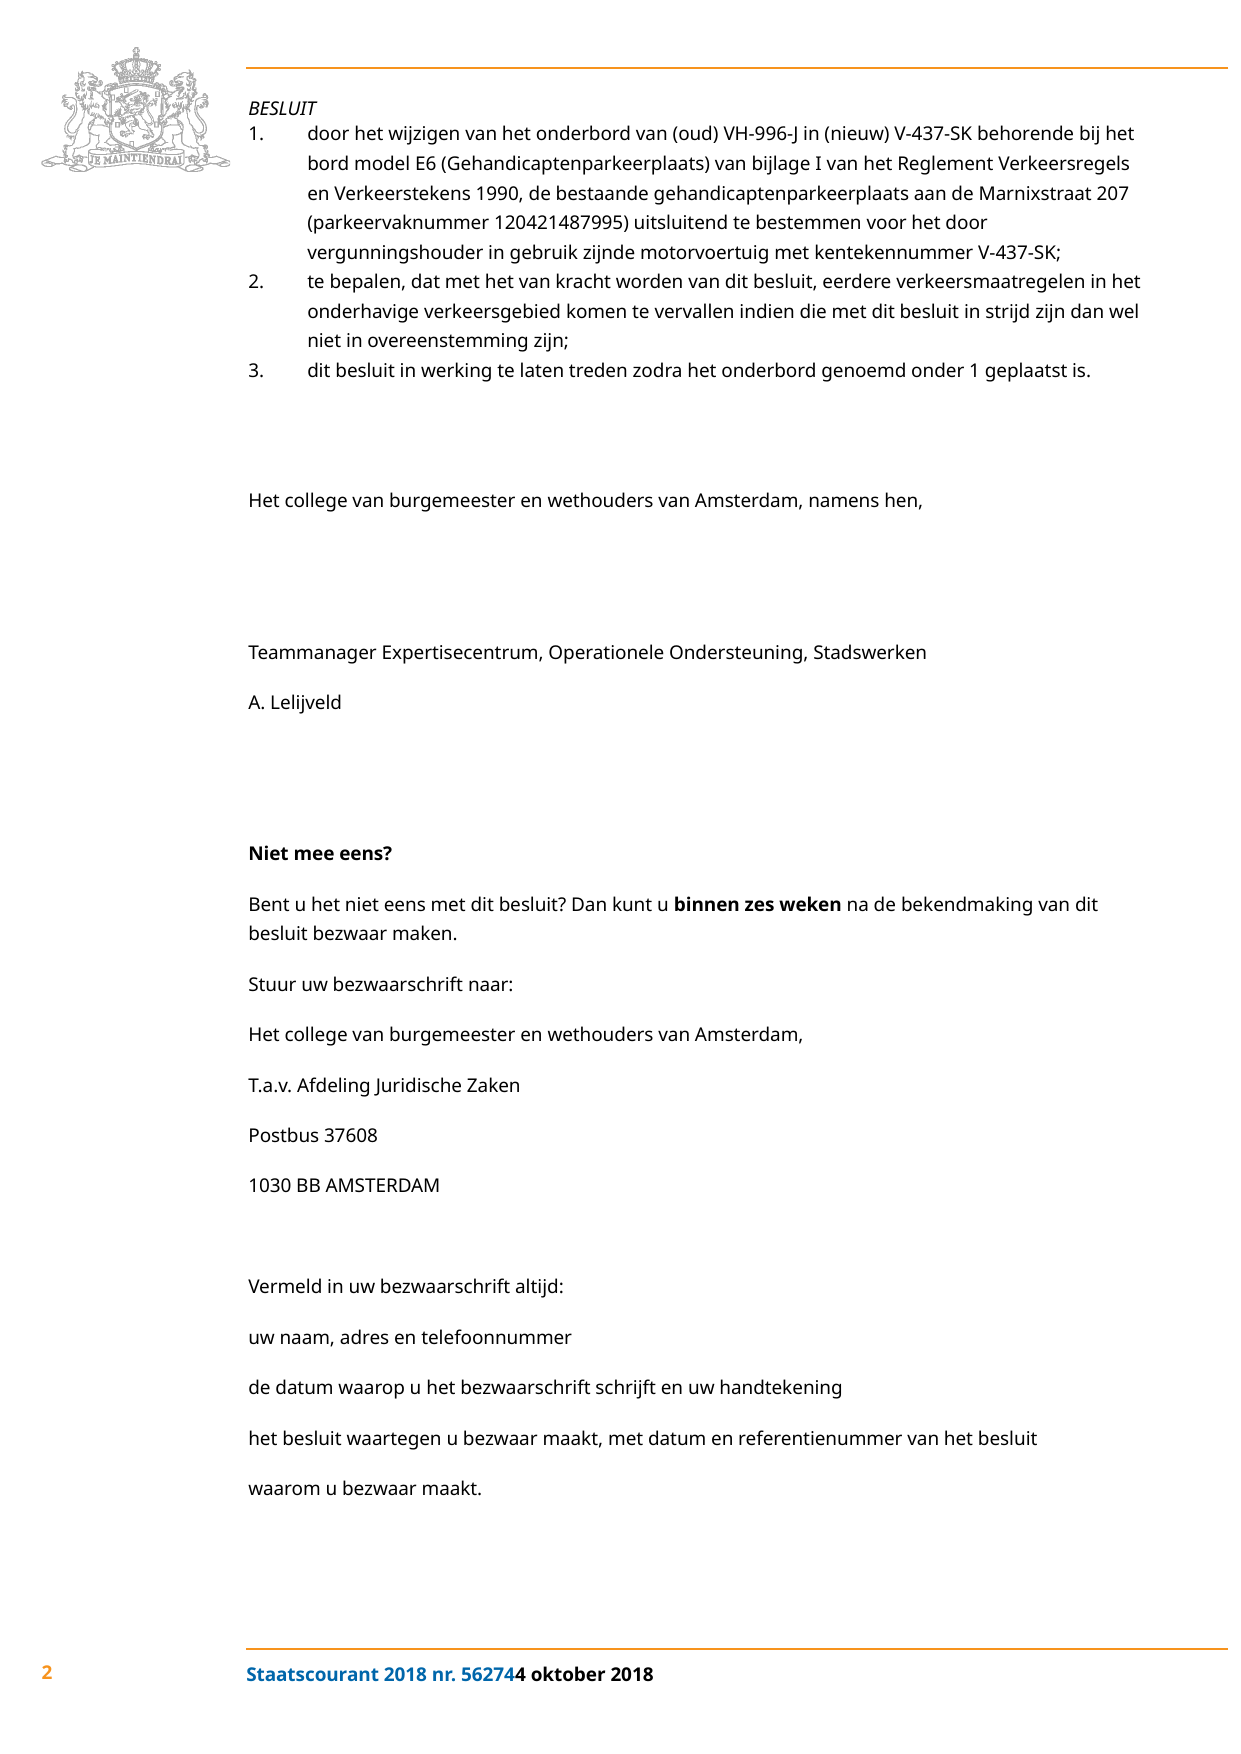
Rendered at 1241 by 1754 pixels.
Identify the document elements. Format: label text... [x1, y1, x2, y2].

text Postbus 37608 [248, 1122, 1152, 1148]
text Teammanager Expertisecentrum, Operationele Ondersteuning, Stadswerken [248, 639, 1152, 664]
text T.a.v. Afdeling Juridische Zaken [248, 1072, 1152, 1097]
text de datum waarop u het bezwaarschrift schrijft en uw handtekening [248, 1374, 1152, 1400]
list door het wijzigen van het onderbord van (oud) VH-996-J in (nieuw) V-437-SK behorende bij het bord model E6 (Gehandicaptenparkeerplaats) van bijlage I van het Reglement Verkeersregels en Verkeerstekens 1990, de bestaande gehandicaptenparkeerplaats aan de Marnixstraat 207 (parkeervaknummer 120421487995) uitsluitend te bestemmen voor het door vergunningshouder in gebruik zijnde motorvoertuig met kentekennummer V-437-SK; [248, 121, 1152, 264]
text BESLUIT [248, 95, 1152, 121]
text Bent u het niet eens met dit besluit? Dan kunt u binnen zes weken na de bekendmaking van dit besluit bezwaar maken. [248, 891, 1152, 946]
text Vermeld in uw bezwaarschrift altijd: [248, 1273, 1152, 1299]
picture [41, 47, 231, 172]
text 1030 BB AMSTERDAM [248, 1173, 1152, 1198]
text Het college van burgemeester en wethouders van Amsterdam, namens hen, [248, 488, 1152, 513]
list te bepalen, dat met het van kracht worden van dit besluit, eerdere verkeersmaatregelen in het onderhavige verkeersgebied komen te vervallen indien die met dit besluit in strijd zijn dan wel niet in overeenstemming zijn; [248, 268, 1152, 353]
text het besluit waartegen u bezwaar maakt, met datum en referentienummer van het besluit [248, 1425, 1152, 1450]
text waarom u bezwaar maakt. [248, 1475, 1152, 1501]
text A. Lelijveld [248, 689, 1152, 715]
text Stuur uw bezwaarschrift naar: [248, 971, 1152, 997]
text uw naam, adres en telefoonnummer [248, 1324, 1152, 1349]
text Niet mee eens? [248, 841, 1152, 866]
list dit besluit in werking te laten treden zodra het onderbord genoemd onder 1 geplaatst is. [248, 357, 1152, 383]
text Het college van burgemeester en wethouders van Amsterdam, [248, 1021, 1152, 1047]
